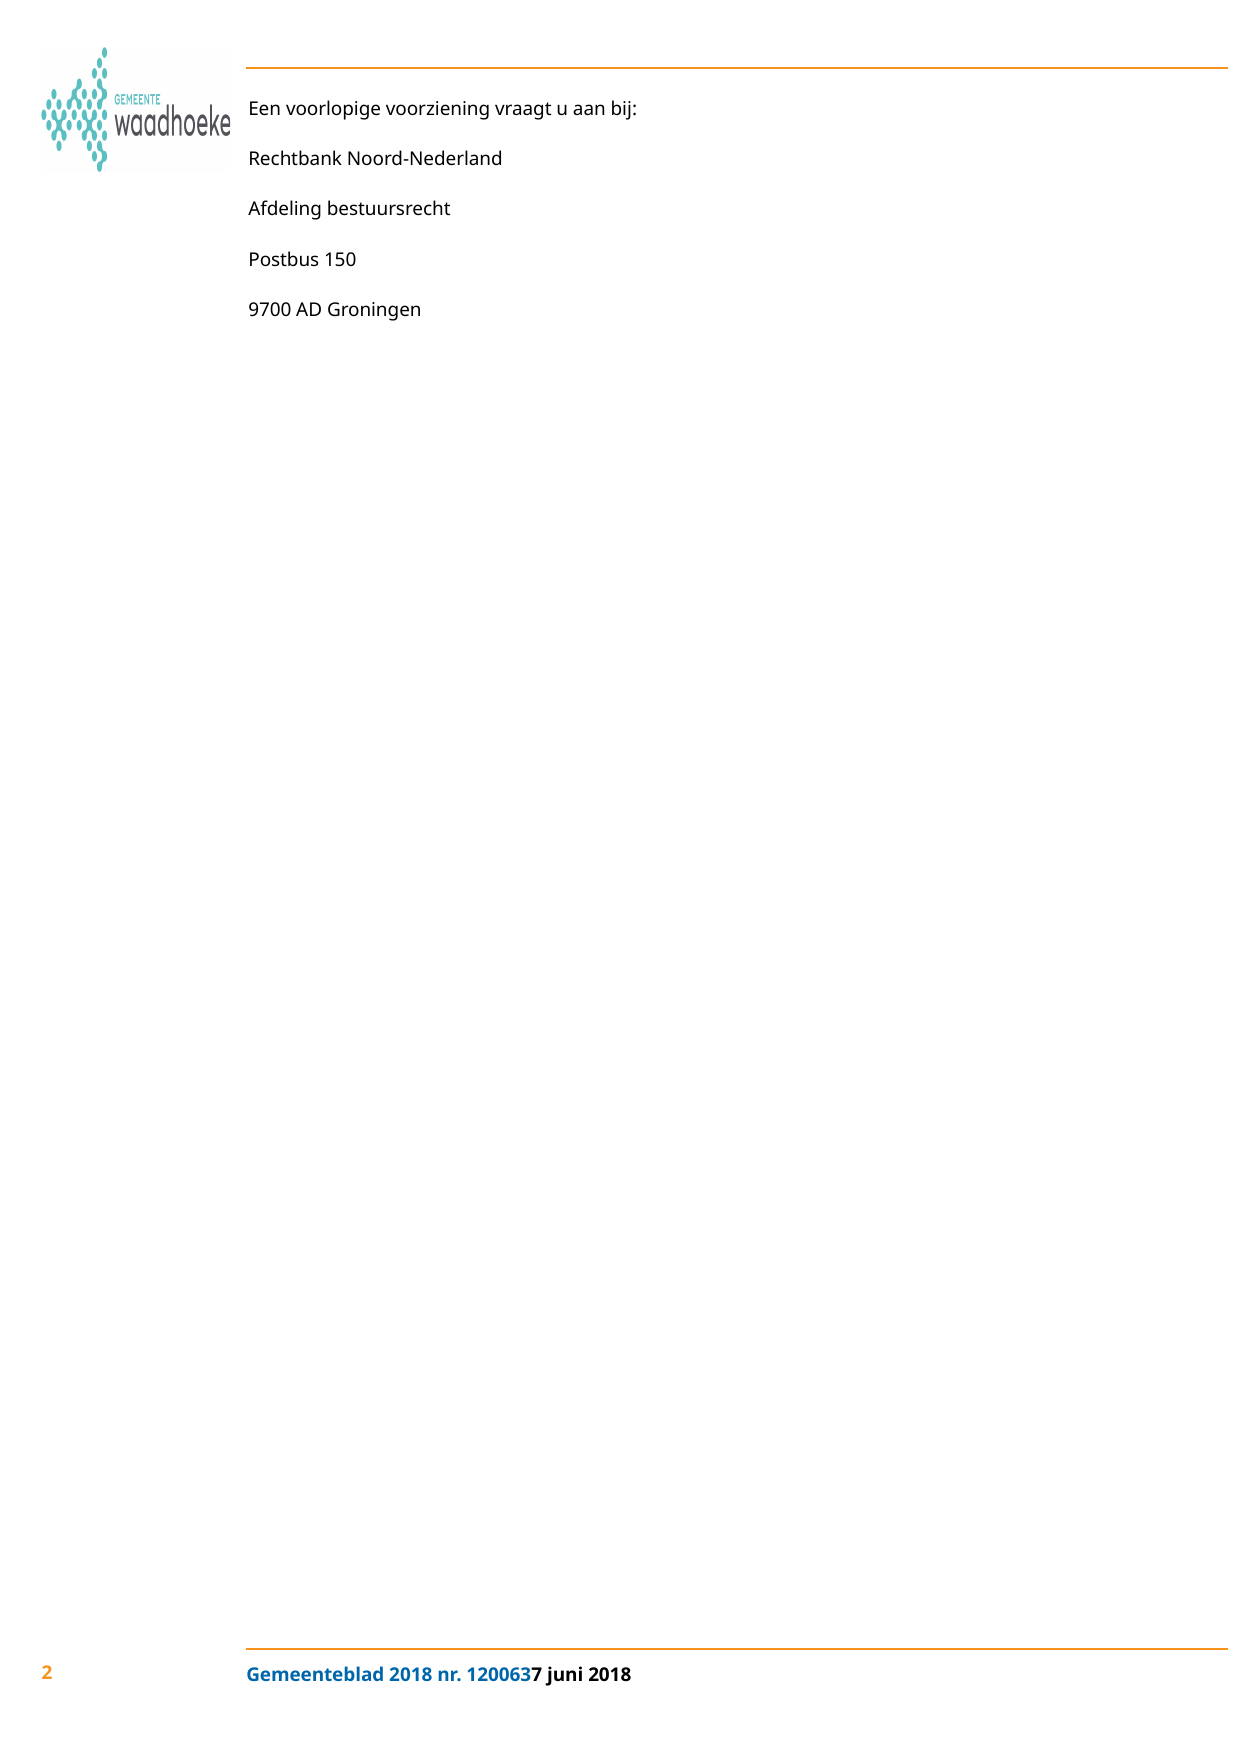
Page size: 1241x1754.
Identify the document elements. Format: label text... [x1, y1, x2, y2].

text 9700 AD Groningen [248, 296, 1152, 322]
picture [41, 47, 231, 172]
text Afdeling bestuursrecht [248, 196, 1152, 221]
text Rechtbank Noord-Nederland [248, 145, 1152, 171]
text Postbus 150 [248, 246, 1152, 272]
text Een voorlopige voorziening vraagt u aan bij: [248, 95, 1152, 121]
